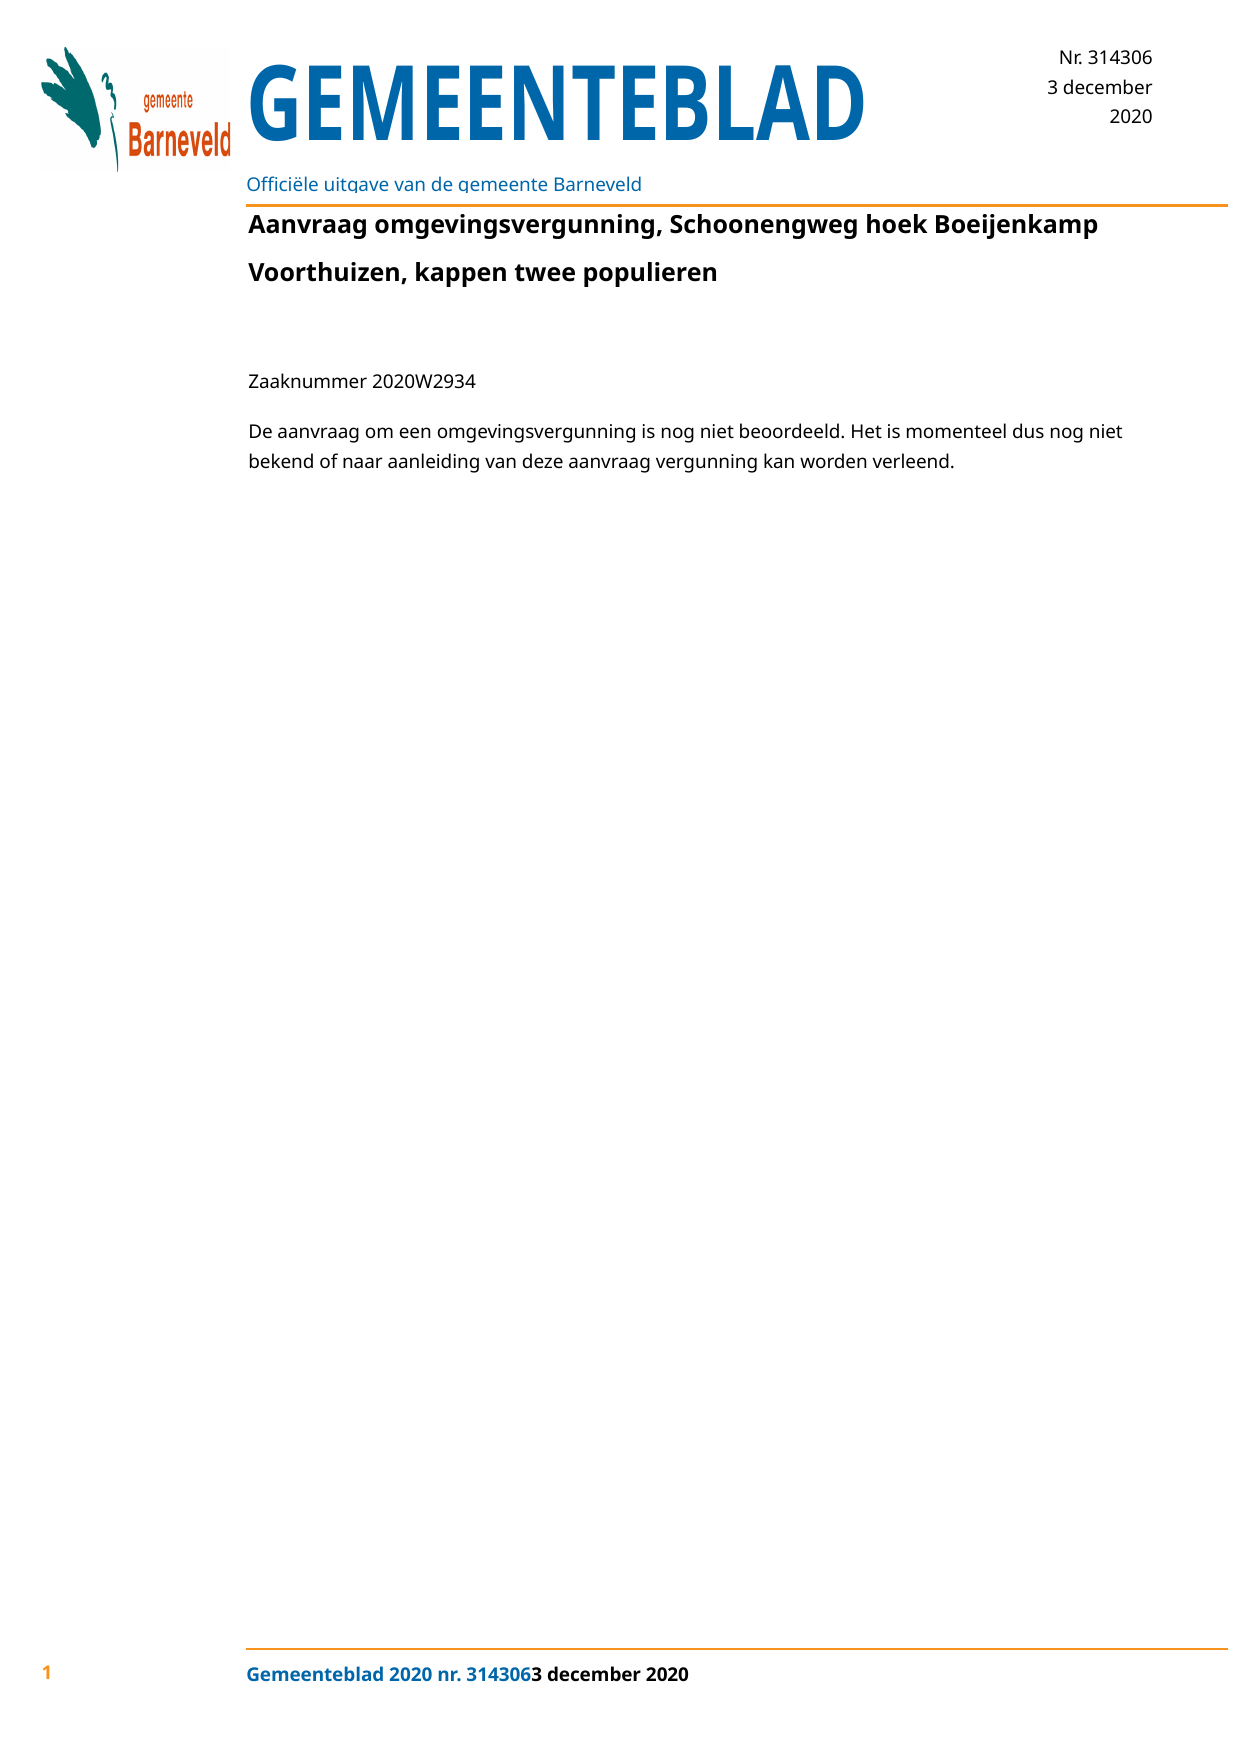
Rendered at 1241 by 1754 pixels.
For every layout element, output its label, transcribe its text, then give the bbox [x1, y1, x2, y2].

text Zaaknummer 2020W2934 [248, 368, 1152, 394]
text De aanvraag om een omgevingsvergunning is nog niet beoordeeld. Het is momenteel dus nog niet bekend of naar aanleiding van deze aanvraag vergunning kan worden verleend. [248, 419, 1152, 474]
picture [41, 47, 231, 172]
text Aanvraag omgevingsvergunning, Schoonengweg hoek Boeijenkamp Voorthuizen, kappen twee populieren [248, 207, 1152, 288]
